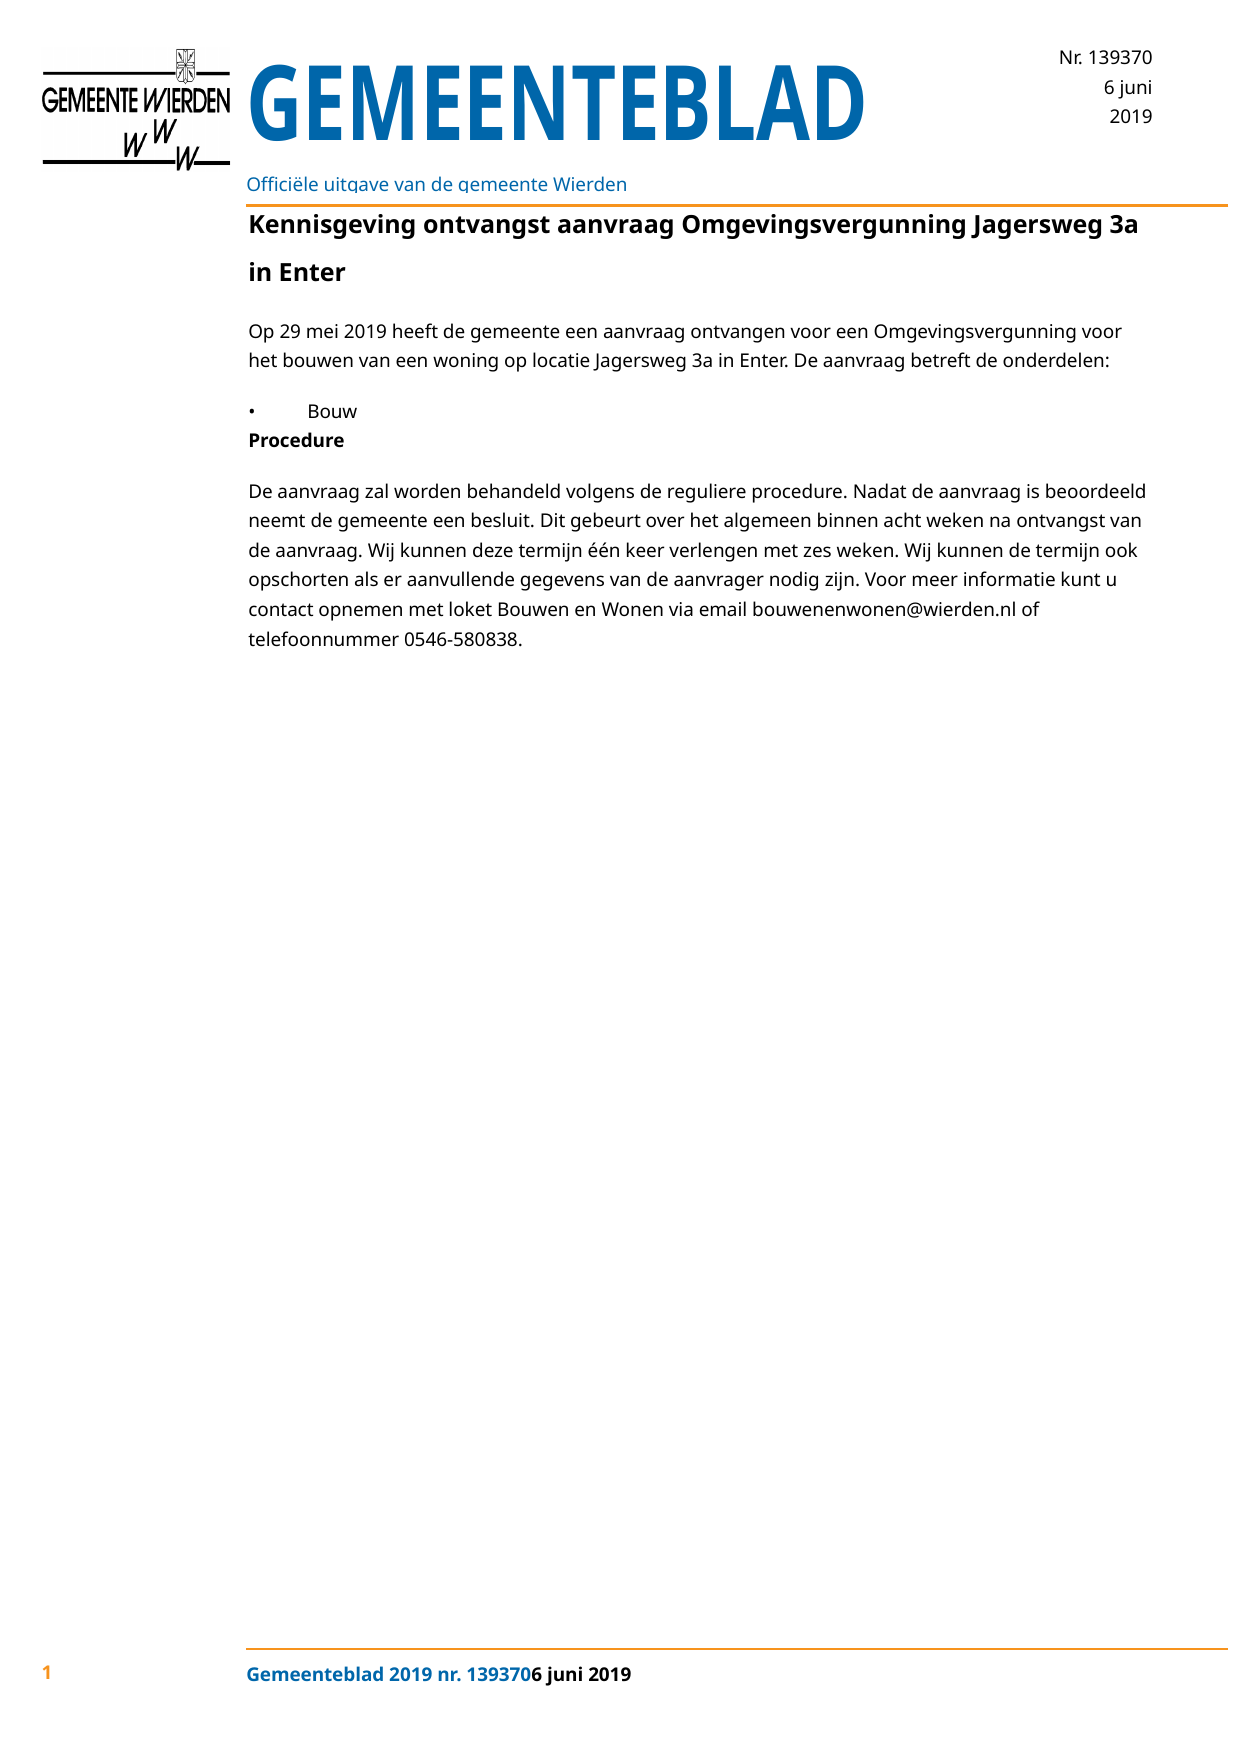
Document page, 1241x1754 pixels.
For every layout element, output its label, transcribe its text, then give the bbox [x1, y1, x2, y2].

text De aanvraag zal worden behandeld volgens de reguliere procedure. Nadat de aanvraag is beoordeeld neemt de gemeente een besluit. Dit gebeurt over het algemeen binnen acht weken na ontvangst van de aanvraag. Wij kunnen deze termijn één keer verlengen met zes weken. Wij kunnen de termijn ook opschorten als er aanvullende gegevens van de aanvrager nodig zijn. Voor meer informatie kunt u contact opnemen met loket Bouwen en Wonen via email bouwenenwonen@wierden.nl of telefoonnummer 0546-580838. [248, 478, 1152, 652]
list Bouw [248, 398, 1152, 424]
text Kennisgeving ontvangst aanvraag Omgevingsvergunning Jagersweg 3a in Enter [248, 207, 1152, 288]
picture [41, 47, 231, 172]
text Procedure [248, 427, 1152, 453]
text Op 29 mei 2019 heeft de gemeente een aanvraag ontvangen voor een Omgevingsvergunning voor het bouwen van een woning op locatie Jagersweg 3a in Enter. De aanvraag betreft de onderdelen: [248, 318, 1152, 373]
